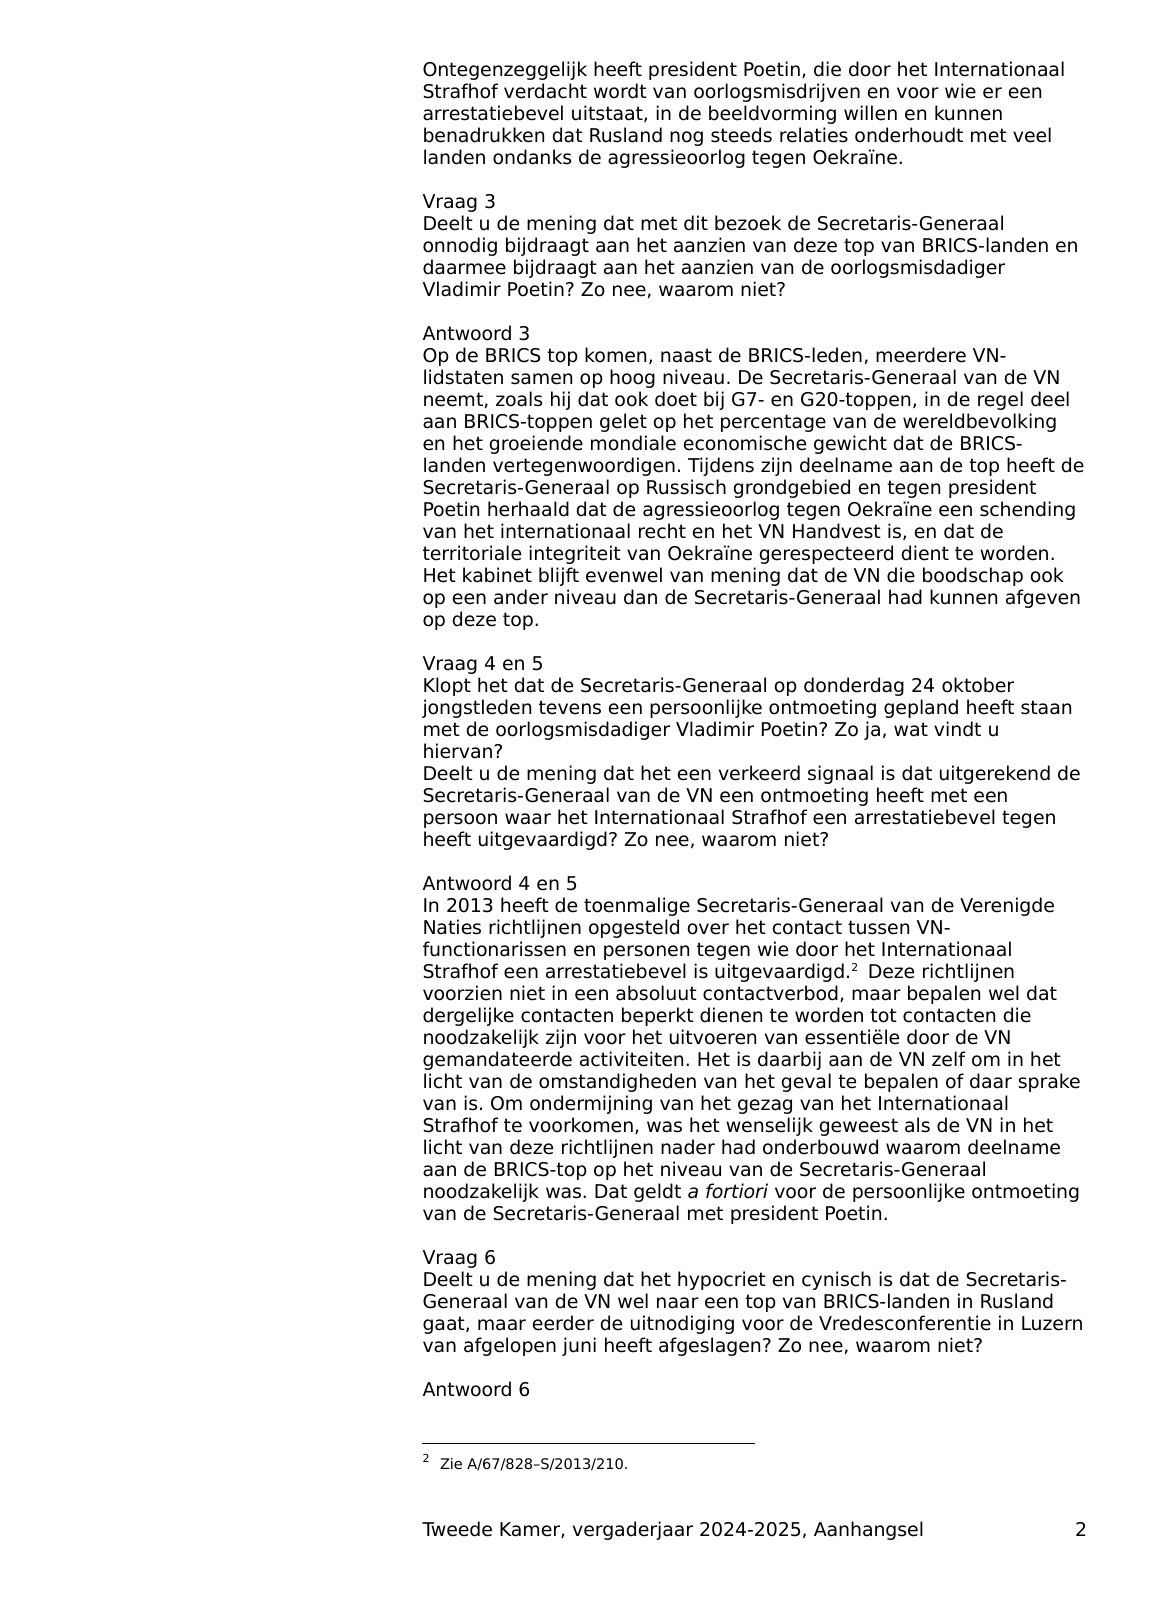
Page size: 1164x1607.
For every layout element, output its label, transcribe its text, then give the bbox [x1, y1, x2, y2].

text Vraag 6 [422, 1247, 1087, 1269]
text Op de BRICS top komen, naast de BRICS-leden, meerdere VN-lidstaten samen op hoog niveau. De Secretaris-Generaal van de VN neemt, zoals hij dat ook doet bij G7- en G20-toppen, in de regel deel aan BRICS-toppen gelet op het percentage van de wereldbevolking en het groeiende mondiale economische gewicht dat de BRICS-landen vertegenwoordigen. Tijdens zijn deelname aan de top heeft de Secretaris-Generaal op Russisch grondgebied en tegen president Poetin herhaald dat de agressieoorlog tegen Oekraïne een schending van het internationaal recht en het VN Handvest is, en dat de territoriale integriteit van Oekraïne gerespecteerd dient te worden. Het kabinet blijft evenwel van mening dat de VN die boodschap ook op een ander niveau dan de Secretaris-Generaal had kunnen afgeven op deze top. [422, 345, 1087, 631]
text Antwoord 3 [422, 323, 1087, 345]
text Antwoord 4 en 5 [422, 873, 1087, 895]
text Vraag 4 en 5 [422, 653, 1087, 675]
text Deelt u de mening dat het hypocriet en cynisch is dat de Secretaris-Generaal van de VN wel naar een top van BRICS-landen in Rusland gaat, maar eerder de uitnodiging voor de Vredesconferentie in Luzern van afgelopen juni heeft afgeslagen? Zo nee, waarom niet? [422, 1269, 1087, 1357]
text In 2013 heeft de toenmalige Secretaris-Generaal van de Verenigde Naties richtlijnen opgesteld over het contact tussen VN-functionarissen en personen tegen wie door het Internationaal Strafhof een arrestatiebevel is uitgevaardigd. Deze richtlijnen voorzien niet in een absoluut contactverbod, maar bepalen wel dat dergelijke contacten beperkt dienen te worden tot contacten die noodzakelijk zijn voor het uitvoeren van essentiële door de VN gemandateerde activiteiten. Het is daarbij aan de VN zelf om in het licht van de omstandigheden van het geval te bepalen of daar sprake van is. Om ondermijning van het gezag van het Internationaal Strafhof te voorkomen, was het wenselijk geweest als de VN in het licht van deze richtlijnen nader had onderbouwd waarom deelname aan de BRICS-top op het niveau van de Secretaris-Generaal noodzakelijk was. Dat geldt a fortiori voor de persoonlijke ontmoeting van de Secretaris-Generaal met president Poetin. [422, 895, 1087, 1225]
text Vraag 3 [422, 191, 1087, 213]
text Ontegenzeggelijk heeft president Poetin, die door het Internationaal Strafhof verdacht wordt van oorlogsmisdrijven en voor wie er een arrestatiebevel uitstaat, in de beeldvorming willen en kunnen benadrukken dat Rusland nog steeds relaties onderhoudt met veel landen ondanks de agressieoorlog tegen Oekraïne. [422, 59, 1087, 169]
text Deelt u de mening dat het een verkeerd signaal is dat uitgerekend de Secretaris-Generaal van de VN een ontmoeting heeft met een persoon waar het Internationaal Strafhof een arrestatiebevel tegen heeft uitgevaardigd? Zo nee, waarom niet? [422, 763, 1087, 851]
text Klopt het dat de Secretaris-Generaal op donderdag 24 oktober jongstleden tevens een persoonlijke ontmoeting gepland heeft staan met de oorlogsmisdadiger Vladimir Poetin? Zo ja, wat vindt u hiervan? [422, 675, 1087, 763]
text Antwoord 6 [422, 1379, 1087, 1401]
text Deelt u de mening dat met dit bezoek de Secretaris-Generaal onnodig bijdraagt aan het aanzien van deze top van BRICS-landen en daarmee bijdraagt aan het aanzien van de oorlogsmisdadiger Vladimir Poetin? Zo nee, waarom niet? [422, 213, 1087, 301]
text Zie A/67/828–S/2013/210. [422, 1452, 1087, 1474]
